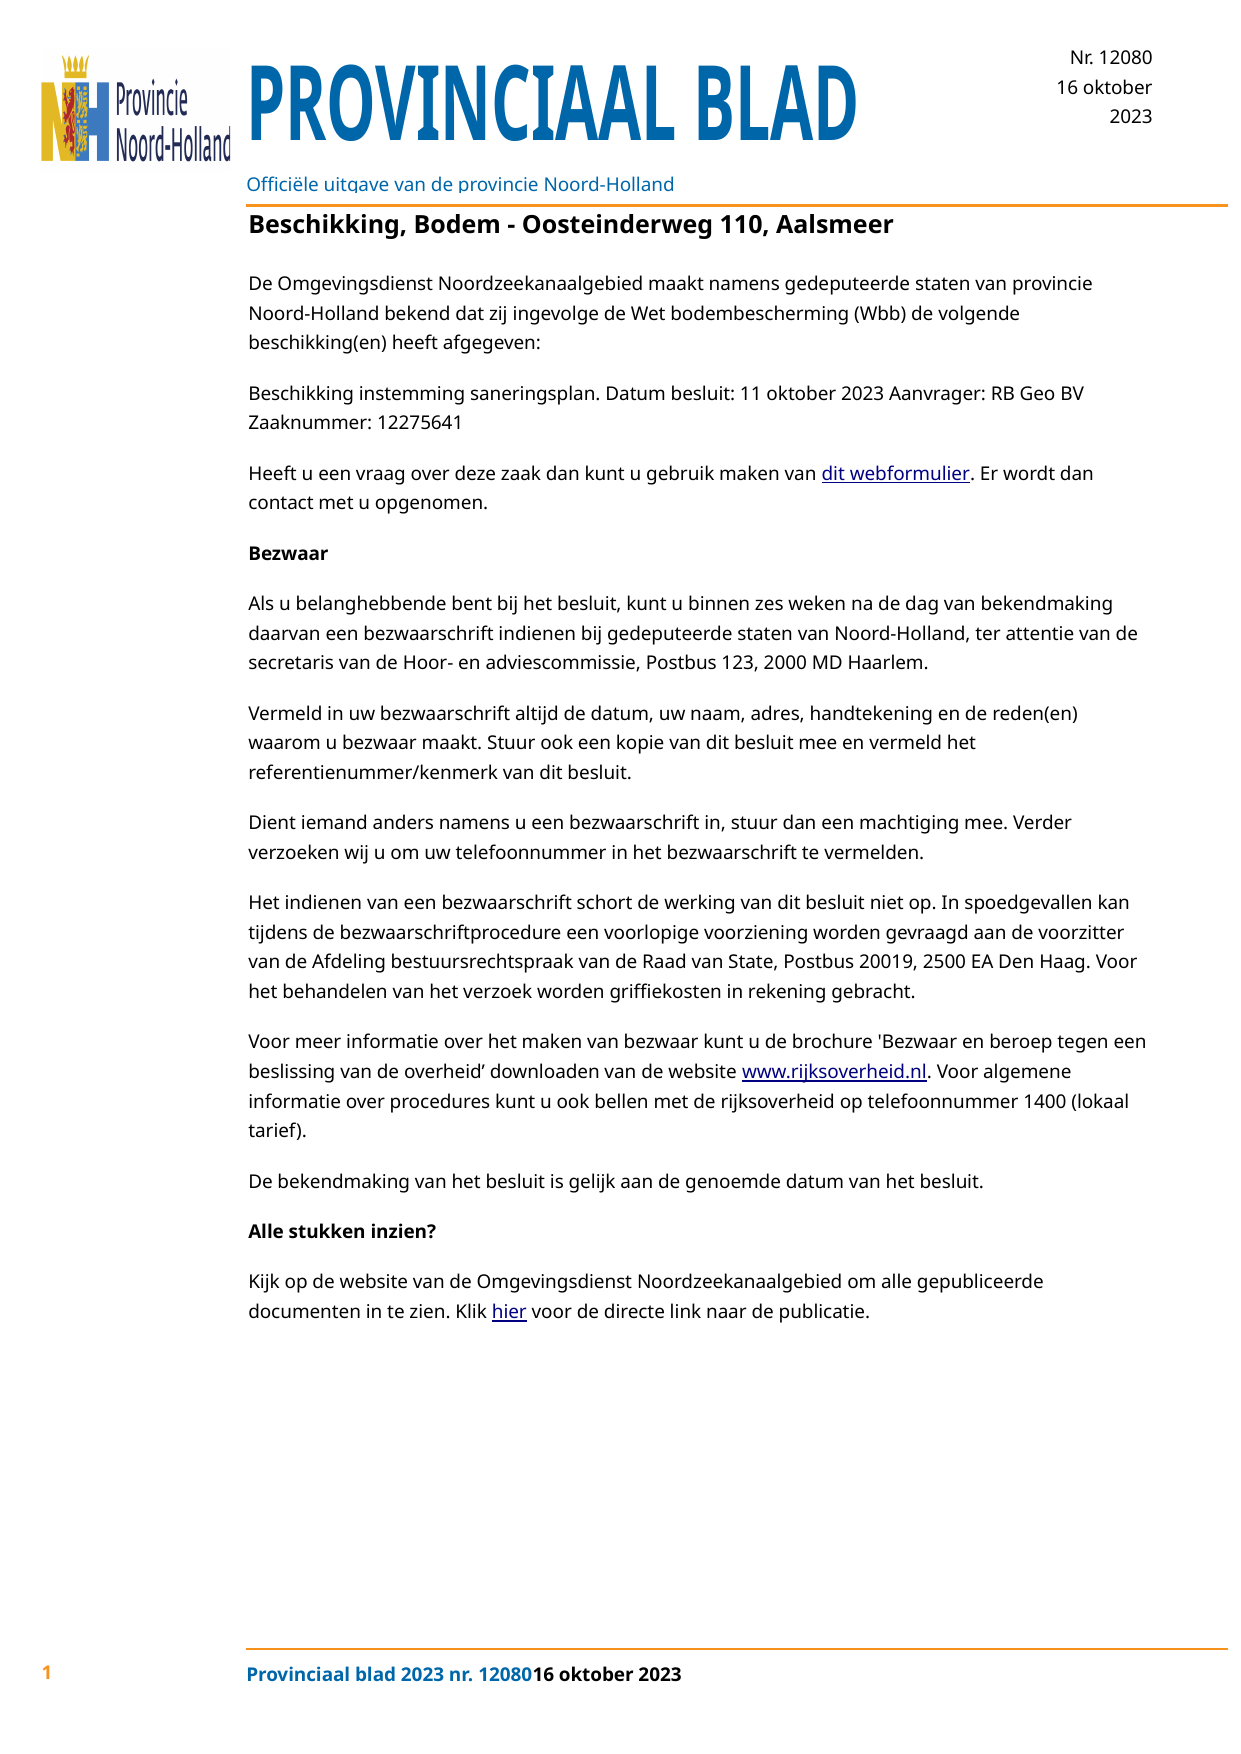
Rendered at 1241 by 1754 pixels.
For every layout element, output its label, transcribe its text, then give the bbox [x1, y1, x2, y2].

text Kijk op de website van de Omgevingsdienst Noordzeekanaalgebied om alle gepubliceerde documenten in te zien. Klik hier voor de directe link naar de publicatie. [248, 1269, 1152, 1324]
text Bezwaar [248, 540, 1152, 566]
text De Omgevingsdienst Noordzeekanaalgebied maakt namens gedeputeerde staten van provincie Noord-Holland bekend dat zij ingevolge de Wet bodembescherming (Wbb) de volgende beschikking(en) heeft afgegeven: [248, 270, 1152, 355]
text Het indienen van een bezwaarschrift schort de werking van dit besluit niet op. In spoedgevallen kan tijdens de bezwaarschriftprocedure een voorlopige voorziening worden gevraagd aan de voorzitter van de Afdeling bestuursrechtspraak van de Raad van State, Postbus 20019, 2500 EA Den Haag. Voor het behandelen van het verzoek worden griffiekosten in rekening gebracht. [248, 889, 1152, 1004]
text Alle stukken inzien? [248, 1218, 1152, 1244]
text Dient iemand anders namens u een bezwaarschrift in, stuur dan een machtiging mee. Verder verzoeken wij u om uw telefoonnummer in het bezwaarschrift te vermelden. [248, 809, 1152, 865]
text Beschikking, Bodem - Oosteinderweg 110, Aalsmeer [248, 207, 1152, 241]
text De bekendmaking van het besluit is gelijk aan de genoemde datum van het besluit. [248, 1168, 1152, 1193]
text Als u belanghebbende bent bij het besluit, kunt u binnen zes weken na de dag van bekendmaking daarvan een bezwaarschrift indienen bij gedeputeerde staten van Noord-Holland, ter attentie van de secretaris van de Hoor- en adviescommissie, Postbus 123, 2000 MD Haarlem. [248, 590, 1152, 675]
text Voor meer informatie over het maken van bezwaar kunt u de brochure 'Bezwaar en beroep tegen een beslissing van de overheid’ downloaden van de website www.rijksoverheid.nl. Voor algemene informatie over procedures kunt u ook bellen met de rijksoverheid op telefoonnummer 1400 (lokaal tarief). [248, 1029, 1152, 1143]
text Beschikking instemming saneringsplan. Datum besluit: 11 oktober 2023 Aanvrager: RB Geo BV Zaaknummer: 12275641 [248, 380, 1152, 435]
picture [41, 47, 231, 172]
text Vermeld in uw bezwaarschrift altijd de datum, uw naam, adres, handtekening en de reden(en) waarom u bezwaar maakt. Stuur ook een kopie van dit besluit mee en vermeld het referentienummer/kenmerk van dit besluit. [248, 700, 1152, 785]
text Heeft u een vraag over deze zaak dan kunt u gebruik maken van dit webformulier. Er wordt dan contact met u opgenomen. [248, 460, 1152, 515]
